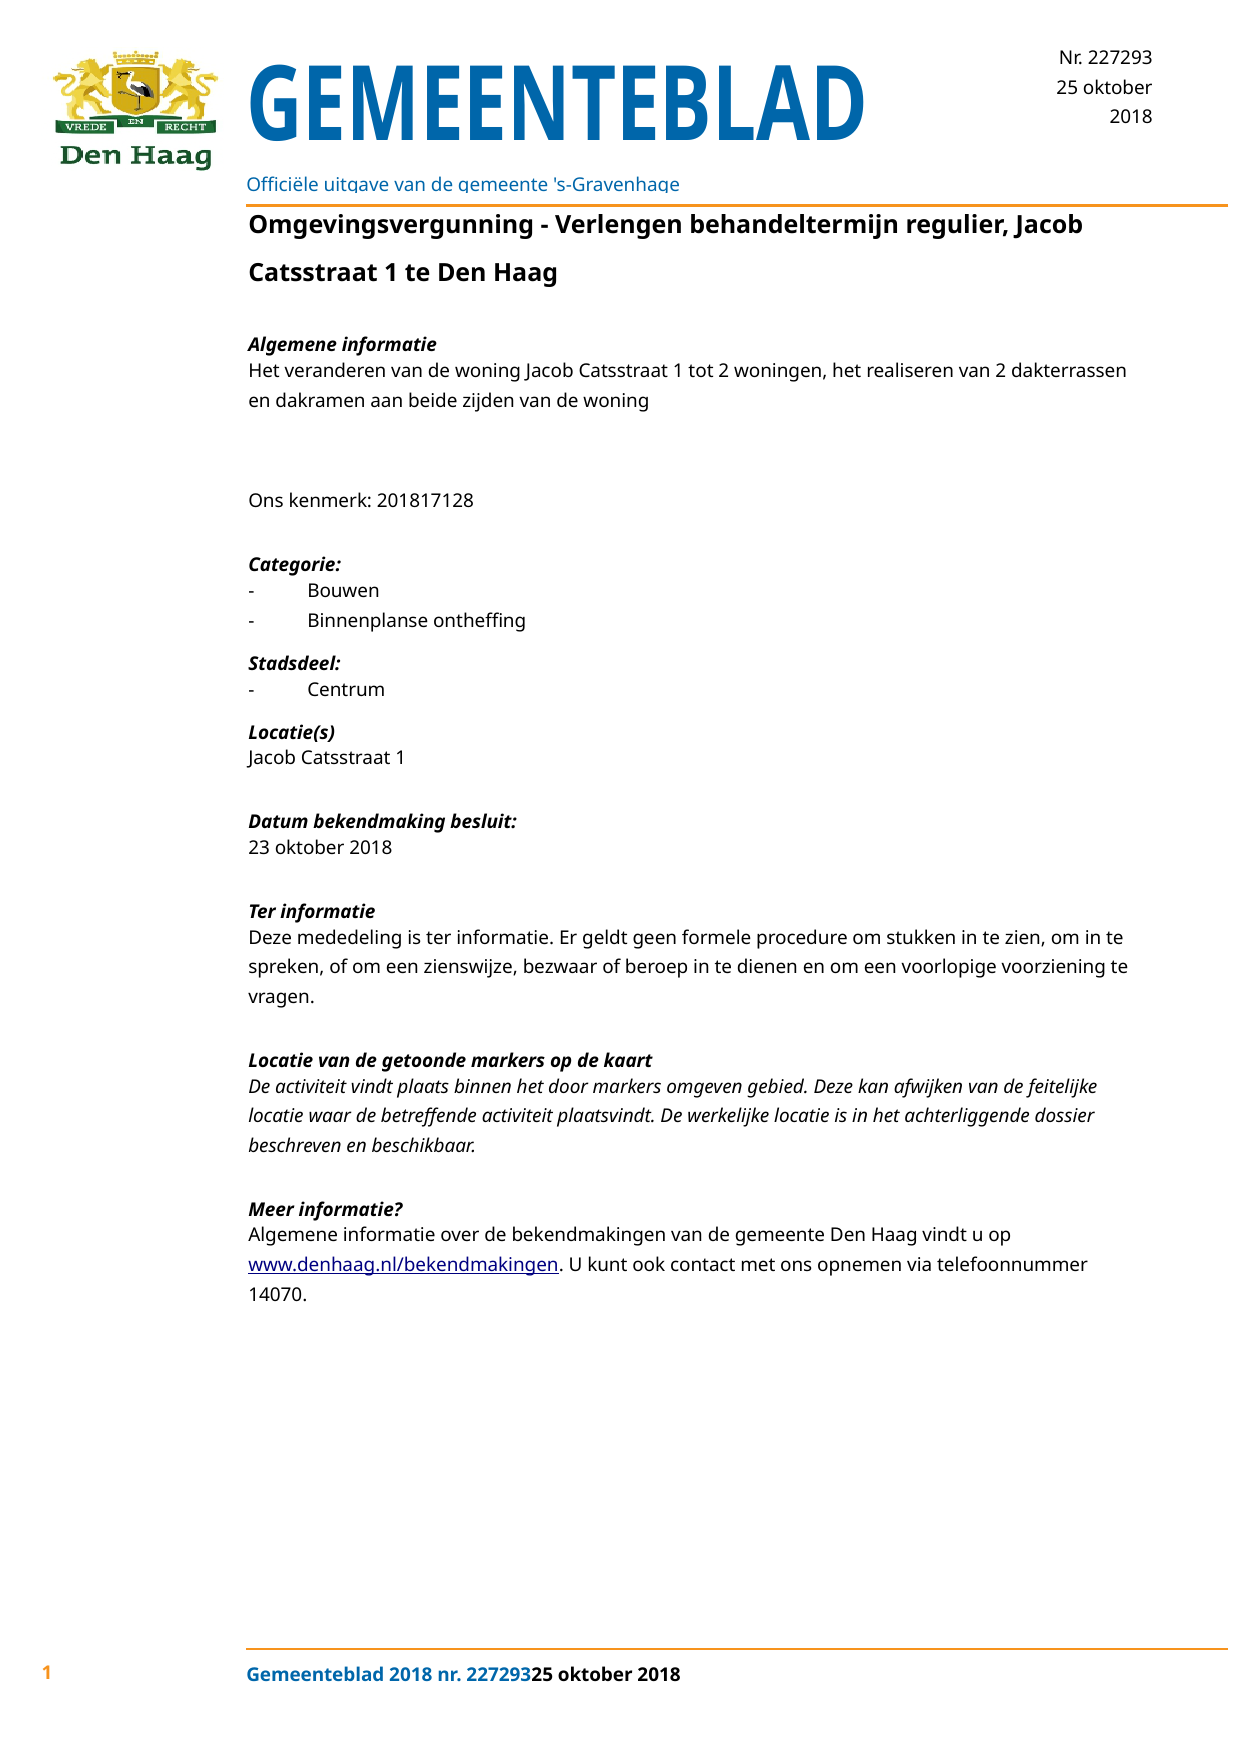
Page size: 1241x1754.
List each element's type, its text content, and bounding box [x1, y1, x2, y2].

text 23 oktober 2018 [248, 834, 1152, 860]
text Meer informatie? [248, 1196, 1152, 1222]
text Datum bekendmaking besluit: [248, 808, 1152, 834]
text Ter informatie [248, 898, 1152, 924]
text Het veranderen van de woning Jacob Catsstraat 1 tot 2 woningen, het realiseren van 2 dakterrassen en dakramen aan beide zijden van de woning [248, 357, 1152, 412]
text Algemene informatie over de bekendmakingen van de gemeente Den Haag vindt u op www.denhaag.nl/bekendmakingen. U kunt ook contact met ons opnemen via telefoonnummer 14070. [248, 1222, 1152, 1307]
list Binnenplanse ontheffing [248, 607, 1152, 633]
text Deze mededeling is ter informatie. Er geldt geen formele procedure om stukken in te zien, om in te spreken, of om een zienswijze, bezwaar of beroep in te dienen en om een voorlopige voorziening te vragen. [248, 924, 1152, 1009]
text De activiteit vindt plaats binnen het door markers omgeven gebied. Deze kan afwijken van de feitelijke locatie waar de betreffende activiteit plaatsvindt. De werkelijke locatie is in het achterliggende dossier beschreven en beschikbaar. [248, 1073, 1152, 1158]
text Algemene informatie [248, 331, 1152, 357]
list Bouwen [248, 577, 1152, 603]
text Categorie: [248, 552, 1152, 577]
text Jacob Catsstraat 1 [248, 744, 1152, 770]
text Ons kenmerk: 201817128 [248, 488, 1152, 513]
text Locatie van de getoonde markers op de kaart [248, 1047, 1152, 1073]
list Centrum [248, 676, 1152, 701]
text Omgevingsvergunning - Verlengen behandeltermijn regulier, Jacob Catsstraat 1 te Den Haag [248, 207, 1152, 288]
text Stadsdeel: [248, 650, 1152, 676]
text Locatie(s) [248, 719, 1152, 744]
picture [41, 47, 231, 172]
